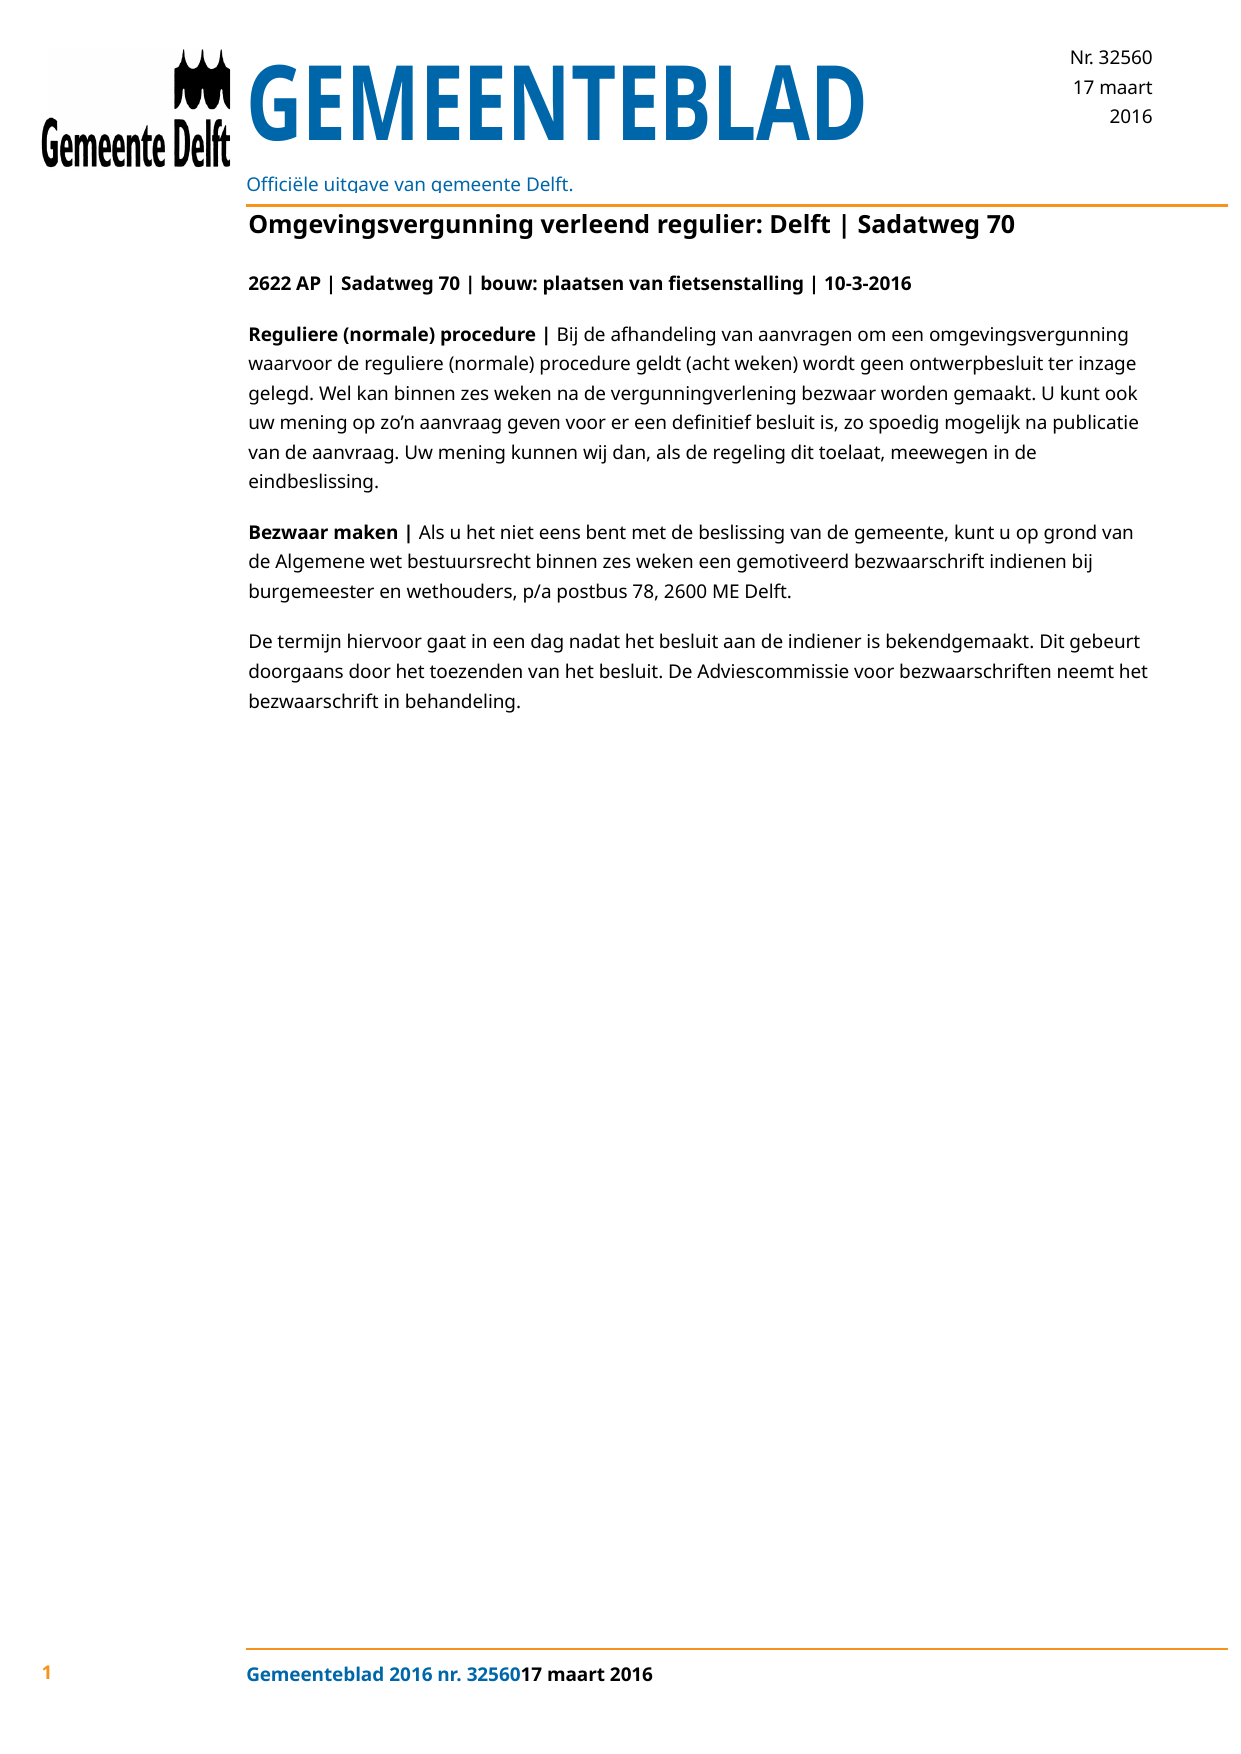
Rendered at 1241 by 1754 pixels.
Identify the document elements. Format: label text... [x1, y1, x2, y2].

text Bezwaar maken | Als u het niet eens bent met de beslissing van de gemeente, kunt u op grond van de Algemene wet bestuursrecht binnen zes weken een gemotiveerd bezwaarschrift indienen bij burgemeester en wethouders, p/a postbus 78, 2600 ME Delft. [248, 519, 1152, 604]
text Reguliere (normale) procedure | Bij de afhandeling van aanvragen om een omgevingsvergunning waarvoor de reguliere (normale) procedure geldt (acht weken) wordt geen ontwerpbesluit ter inzage gelegd. Wel kan binnen zes weken na de vergunningverlening bezwaar worden gemaakt. U kunt ook uw mening op zo’n aanvraag geven voor er een definitief besluit is, zo spoedig mogelijk na publicatie van de aanvraag. Uw mening kunnen wij dan, als de regeling dit toelaat, meewegen in de eindbeslissing. [248, 321, 1152, 494]
text De termijn hiervoor gaat in een dag nadat het besluit aan de indiener is bekendgemaakt. Dit gebeurt doorgaans door het toezenden van het besluit. De Adviescommissie voor bezwaarschriften neemt het bezwaarschrift in behandeling. [248, 629, 1152, 713]
picture [41, 47, 231, 172]
text Omgevingsvergunning verleend regulier: Delft | Sadatweg 70 [248, 207, 1152, 241]
text 2622 AP | Sadatweg 70 | bouw: plaatsen van fietsenstalling | 10-3-2016 [248, 270, 1152, 296]
